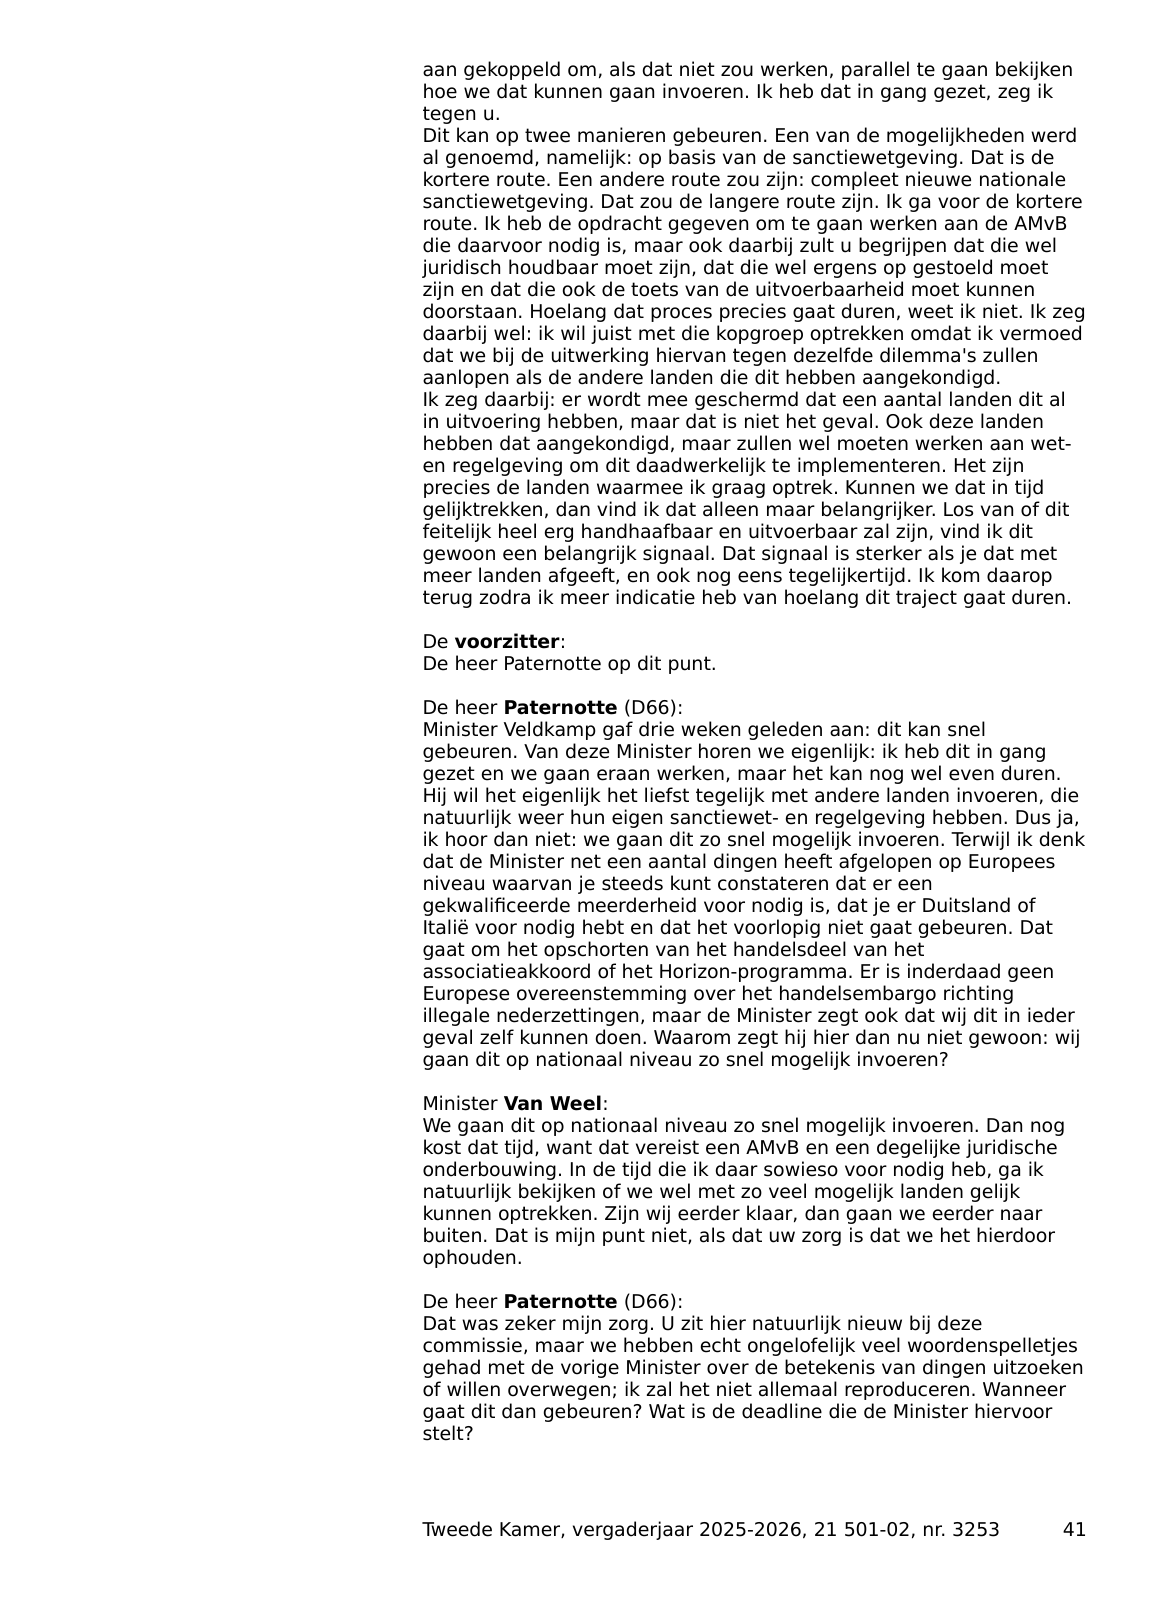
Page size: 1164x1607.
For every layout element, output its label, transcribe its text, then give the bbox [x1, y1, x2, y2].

text Minister Van Weel: [422, 1093, 1087, 1115]
text Dat was zeker mijn zorg. U zit hier natuurlijk nieuw bij deze commissie, maar we hebben echt ongelofelijk veel woordenspelletjes gehad met de vorige Minister over de betekenis van dingen uitzoeken of willen overwegen; ik zal het niet allemaal reproduceren. Wanneer gaat dit dan gebeuren? Wat is de deadline die de Minister hiervoor stelt? [422, 1313, 1087, 1444]
text Dit kan op twee manieren gebeuren. Een van de mogelijkheden werd al genoemd, namelijk: op basis van de sanctiewetgeving. Dat is de kortere route. Een andere route zou zijn: compleet nieuwe nationale sanctiewetgeving. Dat zou de langere route zijn. Ik ga voor de kortere route. Ik heb de opdracht gegeven om te gaan werken aan de AMvB die daarvoor nodig is, maar ook daarbij zult u begrijpen dat die wel juridisch houdbaar moet zijn, dat die wel ergens op gestoeld moet zijn en dat die ook de toets van de uitvoerbaarheid moet kunnen doorstaan. Hoelang dat proces precies gaat duren, weet ik niet. Ik zeg daarbij wel: ik wil juist met die kopgroep optrekken omdat ik vermoed dat we bij de uitwerking hiervan tegen dezelfde dilemma's zullen aanlopen als de andere landen die dit hebben aangekondigd. [422, 125, 1087, 389]
text De heer Paternotte op dit punt. [422, 653, 1087, 675]
text We gaan dit op nationaal niveau zo snel mogelijk invoeren. Dan nog kost dat tijd, want dat vereist een AMvB en een degelijke juridische onderbouwing. In de tijd die ik daar sowieso voor nodig heb, ga ik natuurlijk bekijken of we wel met zo veel mogelijk landen gelijk kunnen optrekken. Zijn wij eerder klaar, dan gaan we eerder naar buiten. Dat is mijn punt niet, als dat uw zorg is dat we het hierdoor ophouden. [422, 1115, 1087, 1268]
text Minister Veldkamp gaf drie weken geleden aan: dit kan snel gebeuren. Van deze Minister horen we eigenlijk: ik heb dit in gang gezet en we gaan eraan werken, maar het kan nog wel even duren. Hij wil het eigenlijk het liefst tegelijk met andere landen invoeren, die natuurlijk weer hun eigen sanctiewet- en regelgeving hebben. Dus ja, ik hoor dan niet: we gaan dit zo snel mogelijk invoeren. Terwijl ik denk dat de Minister net een aantal dingen heeft afgelopen op Europees niveau waarvan je steeds kunt constateren dat er een gekwalificeerde meerderheid voor nodig is, dat je er Duitsland of Italië voor nodig hebt en dat het voorlopig niet gaat gebeuren. Dat gaat om het opschorten van het handelsdeel van het associatieakkoord of het Horizon-programma. Er is inderdaad geen Europese overeenstemming over het handelsembargo richting illegale nederzettingen, maar de Minister zegt ook dat wij dit in ieder geval zelf kunnen doen. Waarom zegt hij hier dan nu niet gewoon: wij gaan dit op nationaal niveau zo snel mogelijk invoeren? [422, 719, 1087, 1071]
text aan gekoppeld om, als dat niet zou werken, parallel te gaan bekijken hoe we dat kunnen gaan invoeren. Ik heb dat in gang gezet, zeg ik tegen u. [422, 59, 1087, 125]
text De heer Paternotte (D66): [422, 1291, 1087, 1313]
text De heer Paternotte (D66): [422, 697, 1087, 719]
text De voorzitter: [422, 631, 1087, 653]
text Ik zeg daarbij: er wordt mee geschermd dat een aantal landen dit al in uitvoering hebben, maar dat is niet het geval. Ook deze landen hebben dat aangekondigd, maar zullen wel moeten werken aan wet- en regelgeving om dit daadwerkelijk te implementeren. Het zijn precies de landen waarmee ik graag optrek. Kunnen we dat in tijd gelijktrekken, dan vind ik dat alleen maar belangrijker. Los van of dit feitelijk heel erg handhaafbaar en uitvoerbaar zal zijn, vind ik dit gewoon een belangrijk signaal. Dat signaal is sterker als je dat met meer landen afgeeft, en ook nog eens tegelijkertijd. Ik kom daarop terug zodra ik meer indicatie heb van hoelang dit traject gaat duren. [422, 389, 1087, 608]
